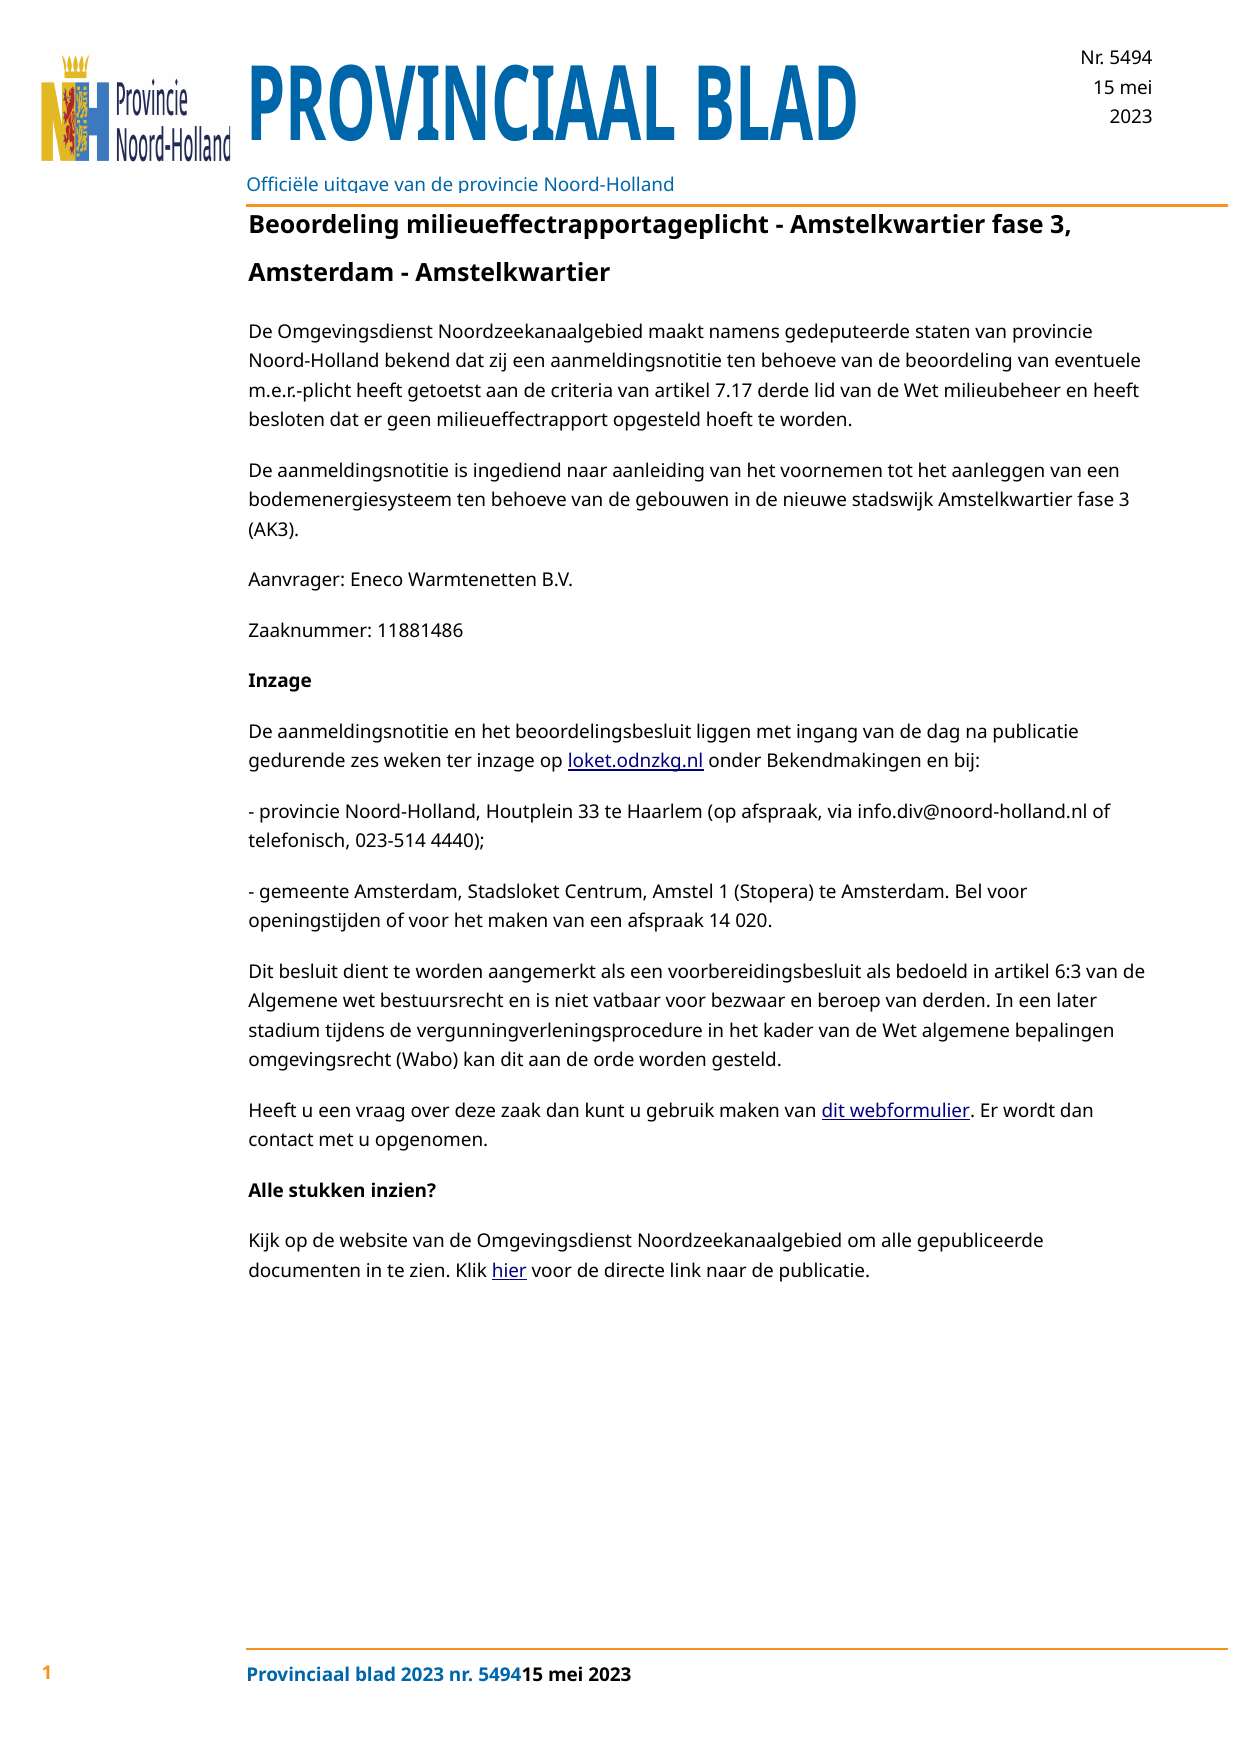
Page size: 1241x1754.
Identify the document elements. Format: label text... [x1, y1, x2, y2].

text Kijk op de website van de Omgevingsdienst Noordzeekanaalgebied om alle gepubliceerde documenten in te zien. Klik hier voor de directe link naar de publicatie. [248, 1227, 1152, 1283]
text De aanmeldingsnotitie is ingediend naar aanleiding van het voornemen tot het aanleggen van een bodemenergiesysteem ten behoeve van de gebouwen in de nieuwe stadswijk Amstelkwartier fase 3 (AK3). [248, 457, 1152, 542]
picture [41, 47, 231, 172]
text Heeft u een vraag over deze zaak dan kunt u gebruik maken van dit webformulier. Er wordt dan contact met u opgenomen. [248, 1097, 1152, 1152]
text Dit besluit dient te worden aangemerkt als een voorbereidingsbesluit als bedoeld in artikel 6:3 van de Algemene wet bestuursrecht en is niet vatbaar voor bezwaar en beroep van derden. In een later stadium tijdens de vergunningverleningsprocedure in het kader van de Wet algemene bepalingen omgevingsrecht (Wabo) kan dit aan de orde worden gesteld. [248, 958, 1152, 1072]
text Alle stukken inzien? [248, 1177, 1152, 1203]
text Inzage [248, 667, 1152, 693]
text De Omgevingsdienst Noordzeekanaalgebied maakt namens gedeputeerde staten van provincie Noord-Holland bekend dat zij een aanmeldingsnotitie ten behoeve van de beoordeling van eventuele m.e.r.-plicht heeft getoetst aan de criteria van artikel 7.17 derde lid van de Wet milieubeheer en heeft besloten dat er geen milieueffectrapport opgesteld hoeft te worden. [248, 318, 1152, 432]
text - gemeente Amsterdam, Stadsloket Centrum, Amstel 1 (Stopera) te Amsterdam. Bel voor openingstijden of voor het maken van een afspraak 14 020. [248, 878, 1152, 933]
text Zaaknummer: 11881486 [248, 617, 1152, 643]
text - provincie Noord-Holland, Houtplein 33 te Haarlem (op afspraak, via info.div@noord-holland.nl of telefonisch, 023-514 4440); [248, 798, 1152, 853]
text Beoordeling milieueffectrapportageplicht - Amstelkwartier fase 3, Amsterdam - Amstelkwartier [248, 207, 1152, 288]
text De aanmeldingsnotitie en het beoordelingsbesluit liggen met ingang van de dag na publicatie gedurende zes weken ter inzage op loket.odnzkg.nl onder Bekendmakingen en bij: [248, 718, 1152, 773]
text Aanvrager: Eneco Warmtenetten B.V. [248, 567, 1152, 592]
